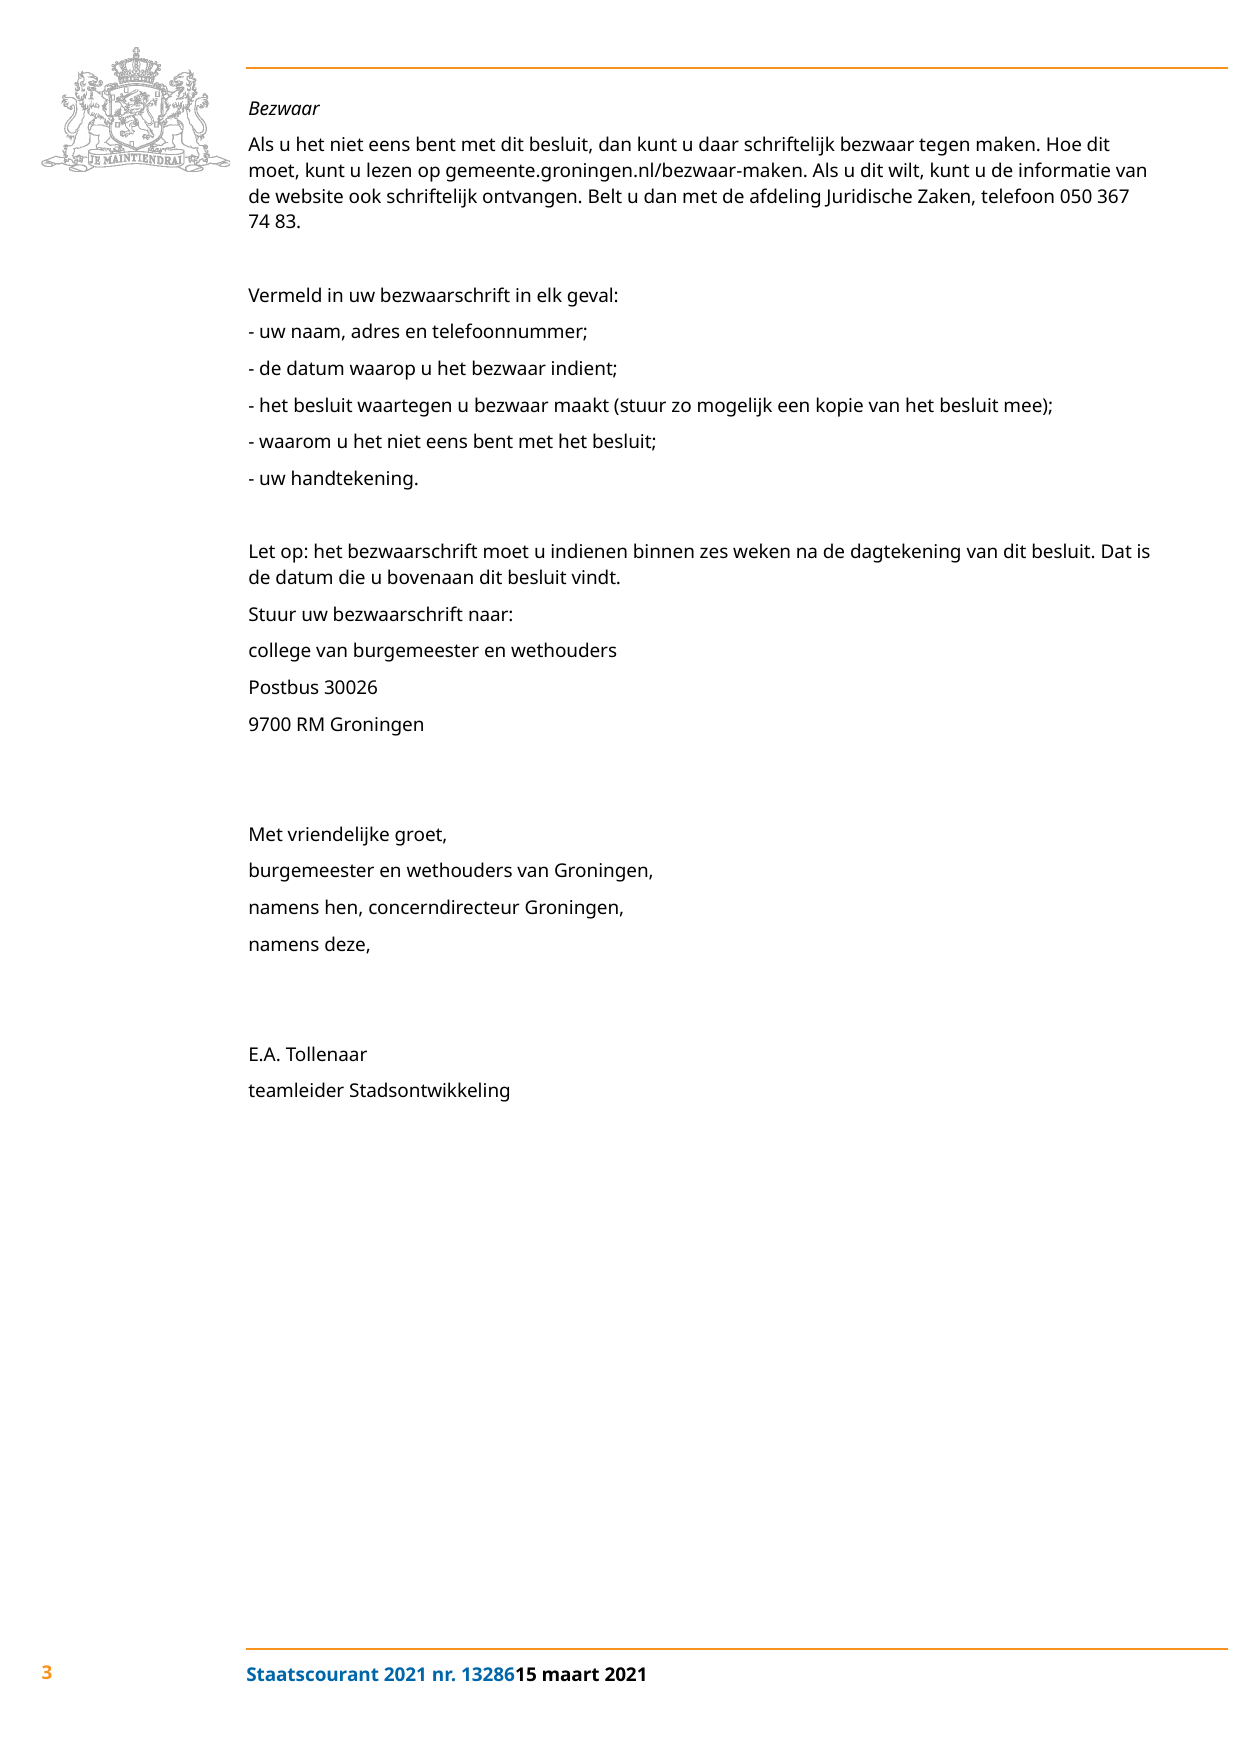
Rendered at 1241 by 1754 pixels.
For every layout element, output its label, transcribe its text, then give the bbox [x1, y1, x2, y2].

text namens deze, [248, 931, 1152, 957]
text - uw naam, adres en telefoonnummer; [248, 319, 1152, 344]
text - uw handtekening. [248, 465, 1152, 491]
text namens hen, concerndirecteur Groningen, [248, 894, 1152, 920]
text 9700 RM Groningen [248, 711, 1152, 737]
text - waarom u het niet eens bent met het besluit; [248, 429, 1152, 454]
text - de datum waarop u het bezwaar indient; [248, 355, 1152, 381]
text college van burgemeester en wethouders [248, 638, 1152, 663]
text Als u het niet eens bent met dit besluit, dan kunt u daar schriftelijk bezwaar tegen maken. Hoe dit moet, kunt u lezen op gemeente.groningen.nl/bezwaar-maken. Als u dit wilt, kunt u de informatie van de website ook schriftelijk ontvangen. Belt u dan met de afdeling Juridische Zaken, telefoon 050 367 74 83. [248, 131, 1152, 234]
text E.A. Tollenaar [248, 1041, 1152, 1067]
text Let op: het bezwaarschrift moet u indienen binnen zes weken na de dagtekening van dit besluit. Dat is de datum die u bovenaan dit besluit vindt. [248, 539, 1152, 590]
text Postbus 30026 [248, 674, 1152, 700]
text Stuur uw bezwaarschrift naar: [248, 601, 1152, 627]
text - het besluit waartegen u bezwaar maakt (stuur zo mogelijk een kopie van het besluit mee); [248, 392, 1152, 418]
text Met vriendelijke groet, [248, 821, 1152, 847]
text teamleider Stadsontwikkeling [248, 1078, 1152, 1103]
text Vermeld in uw bezwaarschrift in elk geval: [248, 282, 1152, 308]
text Bezwaar [248, 95, 1152, 121]
text burgemeester en wethouders van Groningen, [248, 858, 1152, 883]
picture [41, 47, 231, 172]
